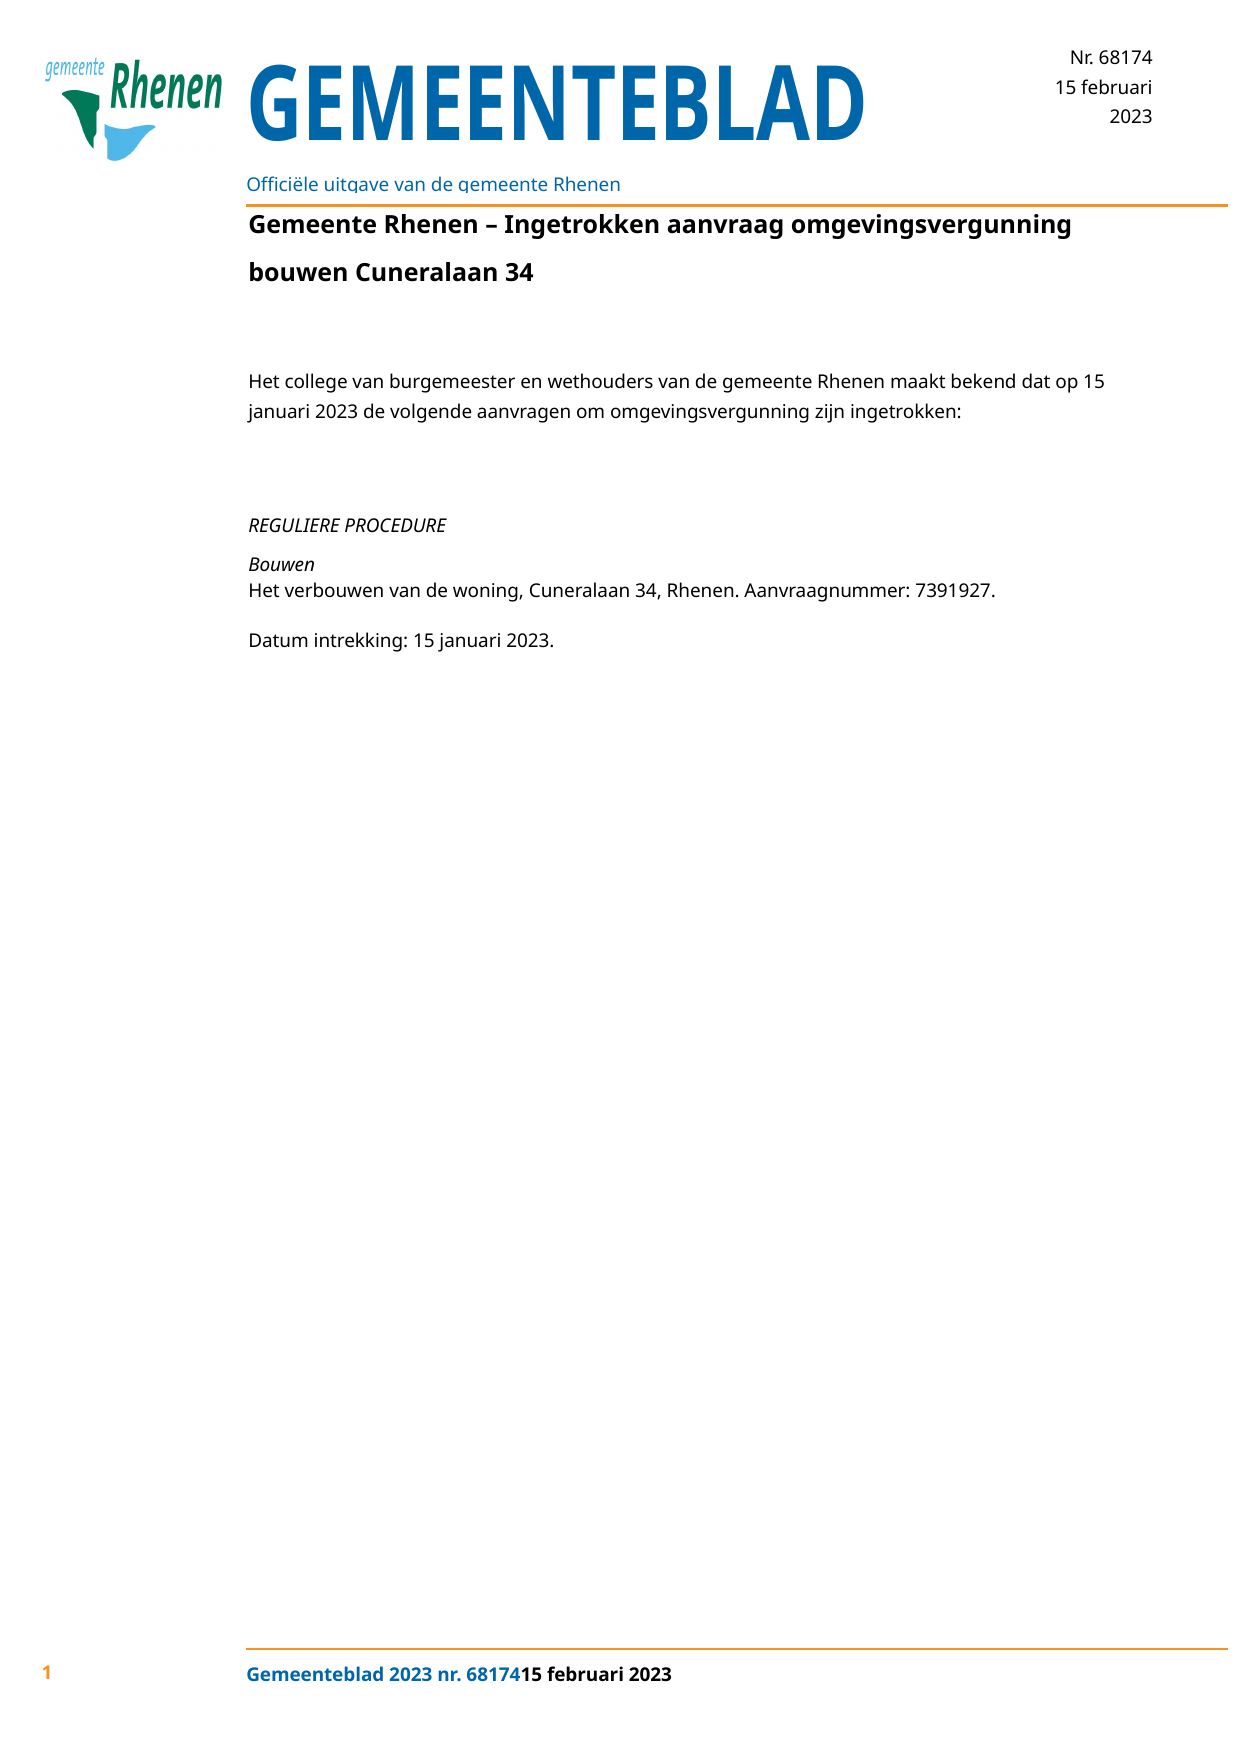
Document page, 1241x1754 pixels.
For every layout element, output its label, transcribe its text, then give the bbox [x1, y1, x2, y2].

text REGULIERE PROCEDURE [248, 512, 1152, 538]
text Datum intrekking: 15 januari 2023. [248, 628, 1152, 653]
text Gemeente Rhenen – Ingetrokken aanvraag omgevingsvergunning bouwen Cuneralaan 34 [248, 207, 1152, 288]
picture [41, 47, 231, 172]
text Bouwen [248, 552, 1152, 577]
text Het college van burgemeester en wethouders van de gemeente Rhenen maakt bekend dat op 15 januari 2023 de volgende aanvragen om omgevingsvergunning zijn ingetrokken: [248, 368, 1152, 424]
text Het verbouwen van de woning, Cuneralaan 34, Rhenen. Aanvraagnummer: 7391927. [248, 577, 1152, 603]
